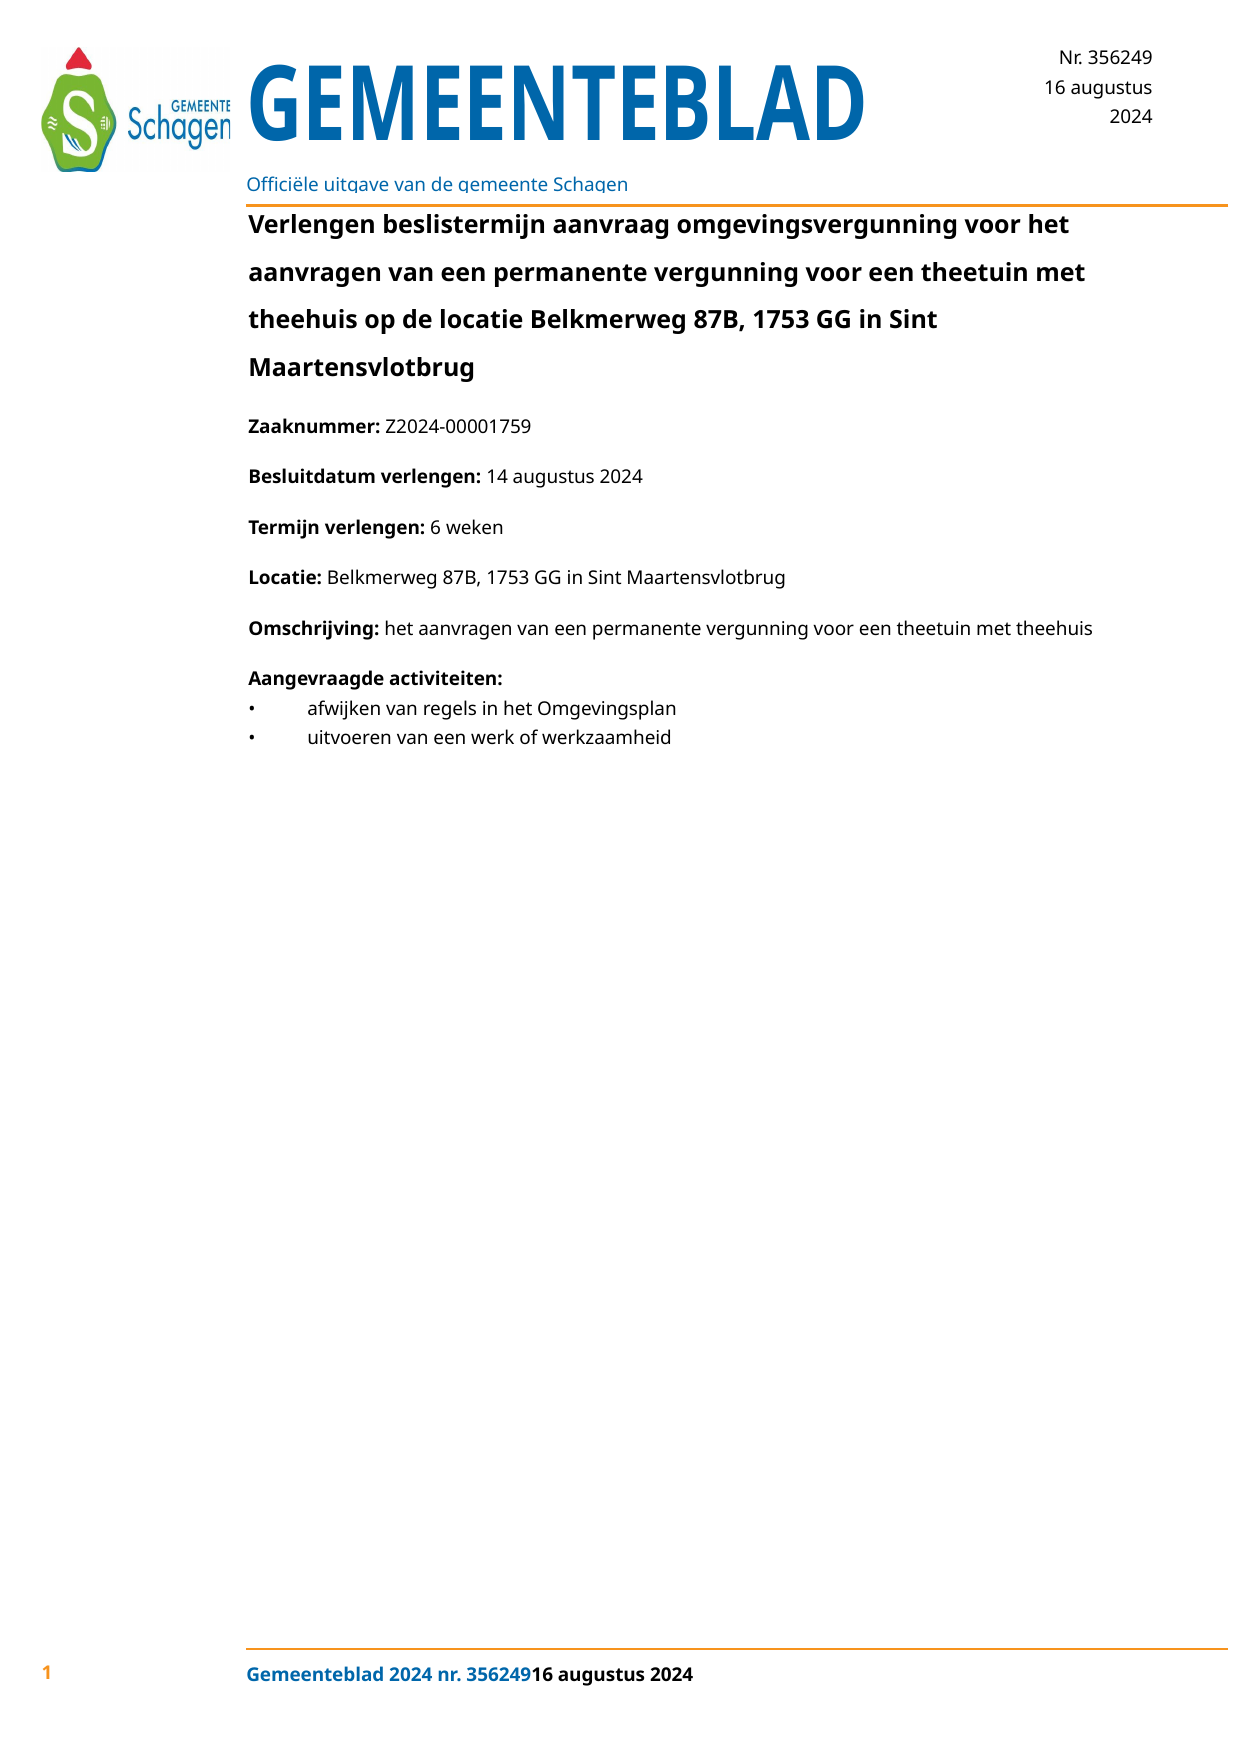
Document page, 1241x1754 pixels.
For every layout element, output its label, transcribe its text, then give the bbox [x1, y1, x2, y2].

text Omschrijving: het aanvragen van een permanente vergunning voor een theetuin met theehuis [248, 615, 1152, 641]
picture [41, 47, 231, 172]
text Locatie: Belkmerweg 87B, 1753 GG in Sint Maartensvlotbrug [248, 564, 1152, 590]
text Besluitdatum verlengen: 14 augustus 2024 [248, 463, 1152, 489]
text Aangevraagde activiteiten: [248, 665, 1152, 691]
list uitvoeren van een werk of werkzaamheid [248, 724, 1152, 750]
text Zaaknummer: Z2024-00001759 [248, 413, 1152, 439]
text Verlengen beslistermijn aanvraag omgevingsvergunning voor het aanvragen van een permanente vergunning voor een theetuin met theehuis op de locatie Belkmerweg 87B, 1753 GG in Sint Maartensvlotbrug [248, 207, 1152, 384]
text Termijn verlengen: 6 weken [248, 514, 1152, 540]
list afwijken van regels in het Omgevingsplan [248, 695, 1152, 721]
